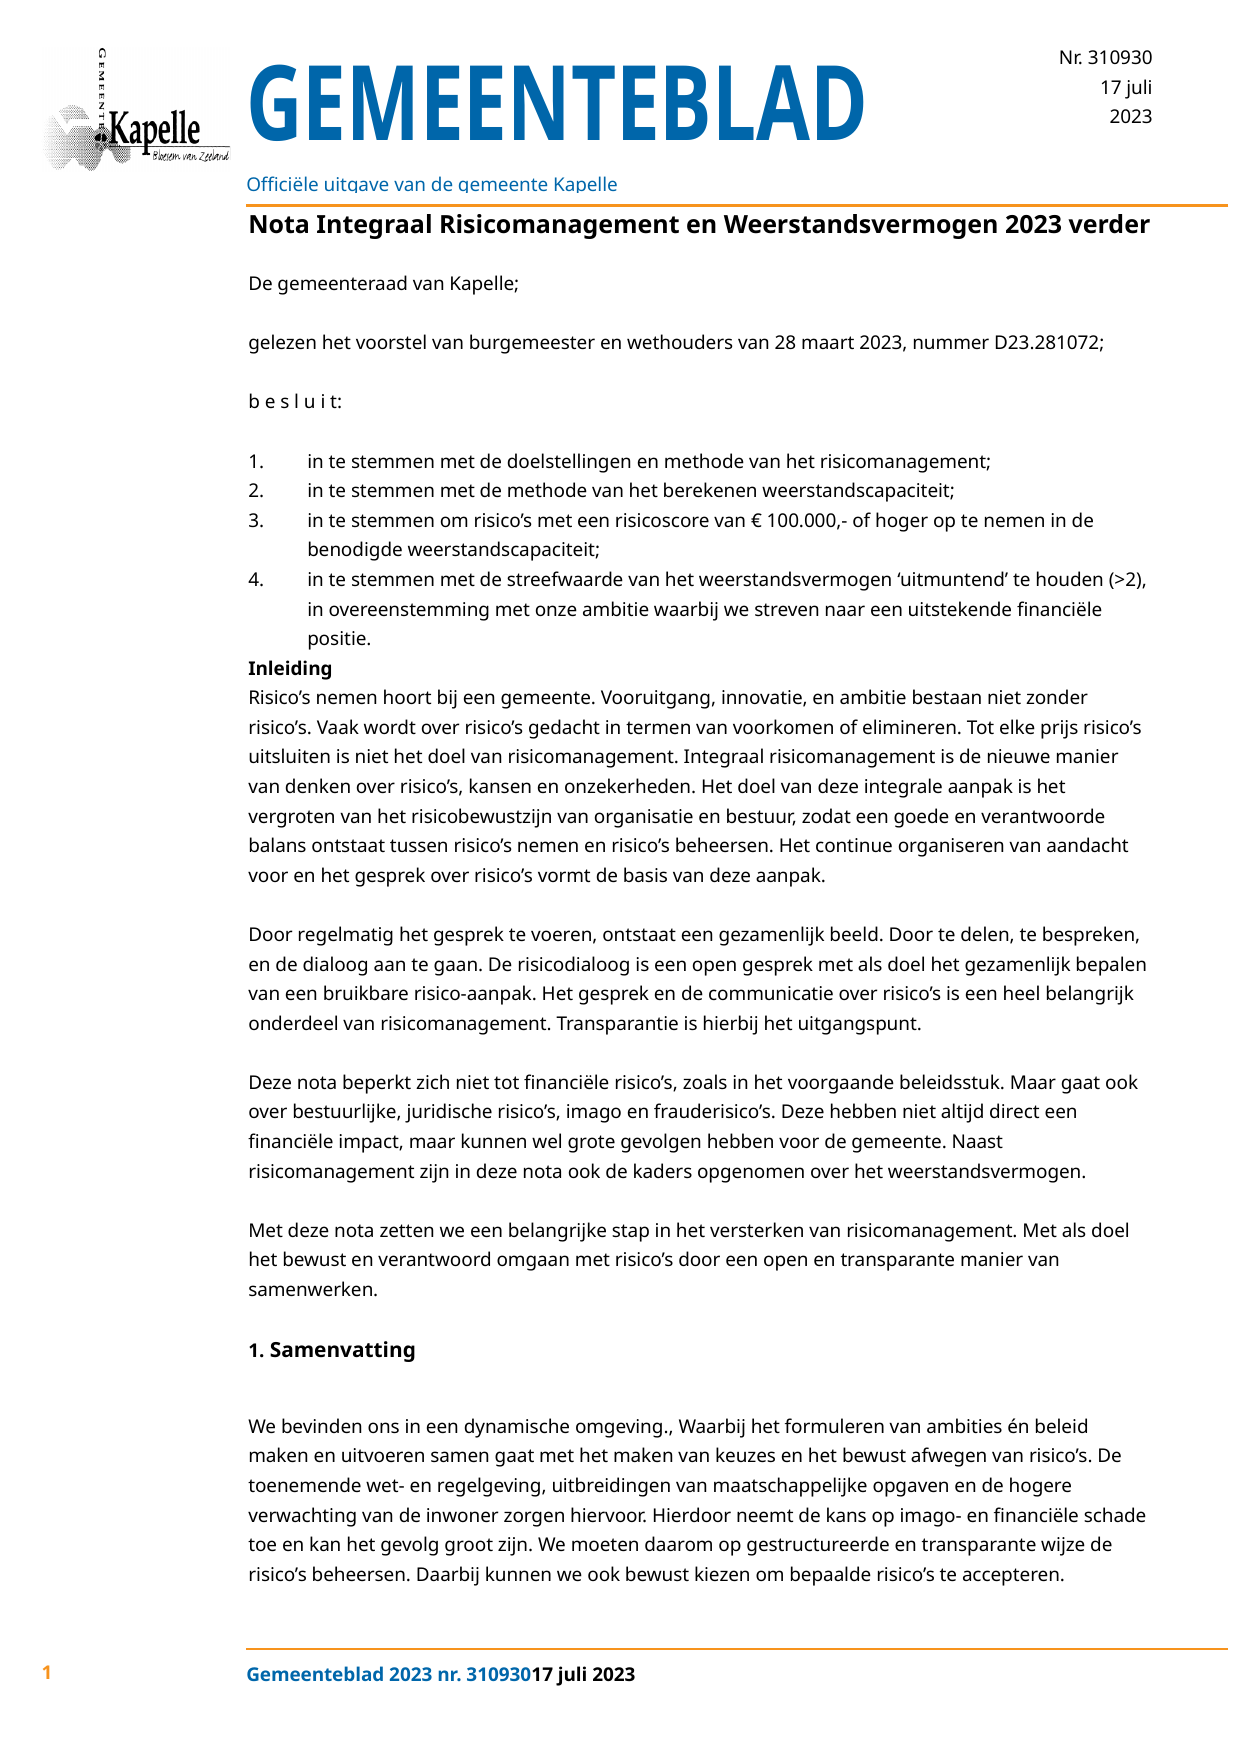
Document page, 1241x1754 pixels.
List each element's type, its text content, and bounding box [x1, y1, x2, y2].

list in te stemmen met de doelstellingen en methode van het risicomanagement; [248, 448, 1152, 473]
text Inleiding [248, 655, 1152, 681]
list in te stemmen met de methode van het berekenen weerstandscapaciteit; [248, 477, 1152, 503]
text b e s l u i t: [248, 389, 1152, 414]
text Risico’s nemen hoort bij een gemeente. Vooruitgang, innovatie, en ambitie bestaan niet zonder risico’s. Vaak wordt over risico’s gedacht in termen van voorkomen of elimineren. Tot elke prijs risico’s uitsluiten is niet het doel van risicomanagement. Integraal risicomanagement is de nieuwe manier van denken over risico’s, kansen en onzekerheden. Het doel van deze integrale aanpak is het vergroten van het risicobewustzijn van organisatie en bestuur, zodat een goede en verantwoorde balans ontstaat tussen risico’s nemen en risico’s beheersen. Het continue organiseren van aandacht voor en het gesprek over risico’s vormt de basis van deze aanpak. [248, 684, 1152, 888]
text De gemeenteraad van Kapelle; [248, 270, 1152, 296]
list in te stemmen met de streefwaarde van het weerstandsvermogen ‘uitmuntend’ te houden (>2), in overeenstemming met onze ambitie waarbij we streven naar een uitstekende financiële positie. [248, 566, 1152, 651]
text Door regelmatig het gesprek te voeren, ontstaat een gezamenlijk beeld. Door te delen, te bespreken, en de dialoog aan te gaan. De risicodialoog is een open gesprek met als doel het gezamenlijk bepalen van een bruikbare risico-aanpak. Het gesprek en de communicatie over risico’s is een heel belangrijk onderdeel van risicomanagement. Transparantie is hierbij het uitgangspunt. [248, 921, 1152, 1036]
text 1. Samenvatting [248, 1335, 1152, 1364]
list in te stemmen om risico’s met een risicoscore van € 100.000,- of hoger op te nemen in de benodigde weerstandscapaciteit; [248, 507, 1152, 562]
picture [41, 47, 231, 172]
text Met deze nota zetten we een belangrijke stap in het versterken van risicomanagement. Met als doel het bewust en verantwoord omgaan met risico’s door een open en transparante manier van samenwerken. [248, 1217, 1152, 1302]
text Deze nota beperkt zich niet tot financiële risico’s, zoals in het voorgaande beleidsstuk. Maar gaat ook over bestuurlijke, juridische risico’s, imago en frauderisico’s. Deze hebben niet altijd direct een financiële impact, maar kunnen wel grote gevolgen hebben voor de gemeente. Naast risicomanagement zijn in deze nota ook de kaders opgenomen over het weerstandsvermogen. [248, 1069, 1152, 1183]
text We bevinden ons in een dynamische omgeving., Waarbij het formuleren van ambities én beleid maken en uitvoeren samen gaat met het maken van keuzes en het bewust afwegen van risico’s. De toenemende wet- en regelgeving, uitbreidingen van maatschappelijke opgaven en de hogere verwachting van de inwoner zorgen hiervoor. Hierdoor neemt de kans op imago- en financiële schade toe en kan het gevolg groot zijn. We moeten daarom op gestructureerde en transparante wijze de risico’s beheersen. Daarbij kunnen we ook bewust kiezen om bepaalde risico’s te accepteren. [248, 1413, 1152, 1587]
text Nota Integraal Risicomanagement en Weerstandsvermogen 2023 verder [248, 207, 1152, 241]
text gelezen het voorstel van burgemeester en wethouders van 28 maart 2023, nummer D23.281072; [248, 329, 1152, 355]
